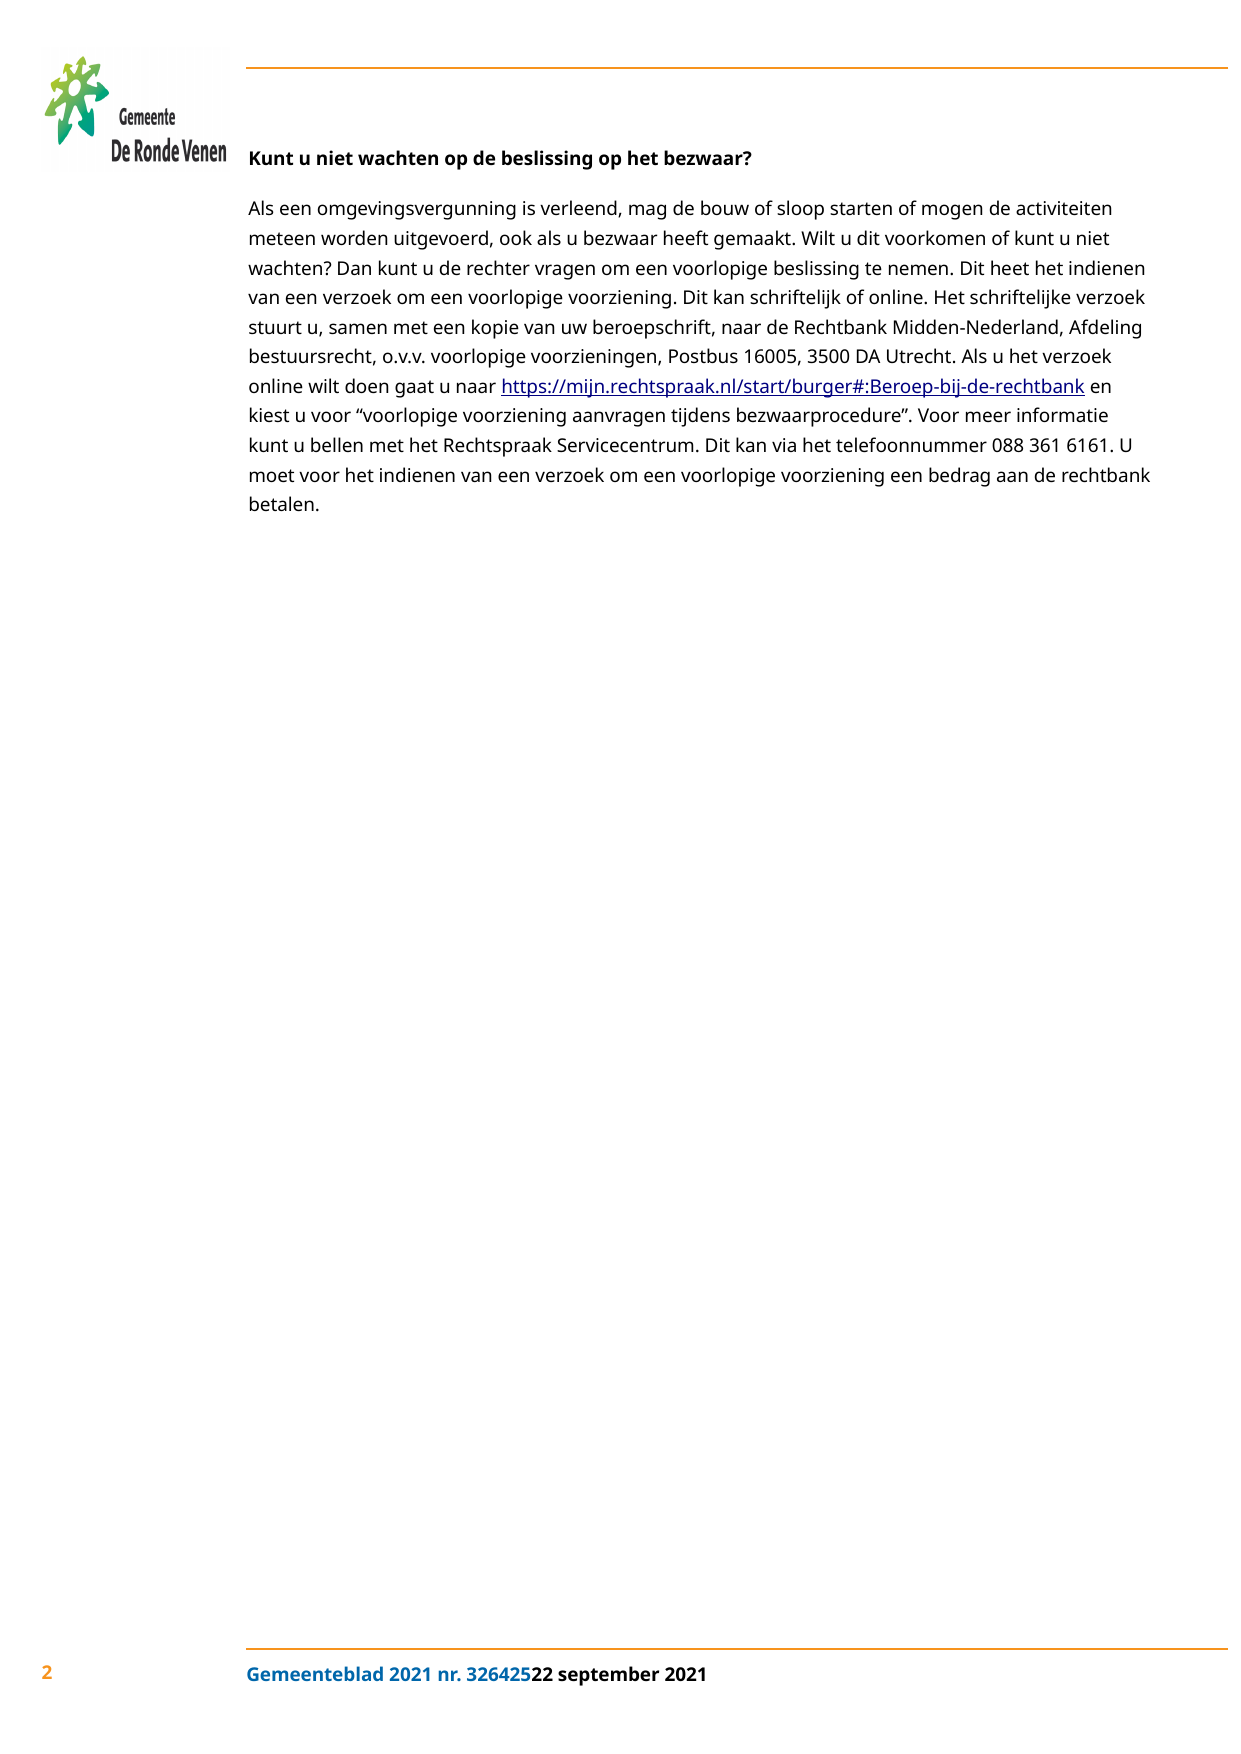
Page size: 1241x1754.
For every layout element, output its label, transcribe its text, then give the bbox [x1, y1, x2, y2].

picture [41, 47, 231, 172]
text Als een omgevingsvergunning is verleend, mag de bouw of sloop starten of mogen de activiteiten meteen worden uitgevoerd, ook als u bezwaar heeft gemaakt. Wilt u dit voorkomen of kunt u niet wachten? Dan kunt u de rechter vragen om een voorlopige beslissing te nemen. Dit heet het indienen van een verzoek om een voorlopige voorziening. Dit kan schriftelijk of online. Het schriftelijke verzoek stuurt u, samen met een kopie van uw beroepschrift, naar de Rechtbank Midden-Nederland, Afdeling bestuursrecht, o.v.v. voorlopige voorzieningen, Postbus 16005, 3500 DA Utrecht. Als u het verzoek online wilt doen gaat u naar https://mijn.rechtspraak.nl/start/burger#:Beroep-bij-de-rechtbank en kiest u voor “voorlopige voorziening aanvragen tijdens bezwaarprocedure”. Voor meer informatie kunt u bellen met het Rechtspraak Servicecentrum. Dit kan via het telefoonnummer 088 361 6161. U moet voor het indienen van een verzoek om een voorlopige voorziening een bedrag aan de rechtbank betalen. [248, 196, 1152, 517]
text Kunt u niet wachten op de beslissing op het bezwaar? [248, 145, 1152, 171]
